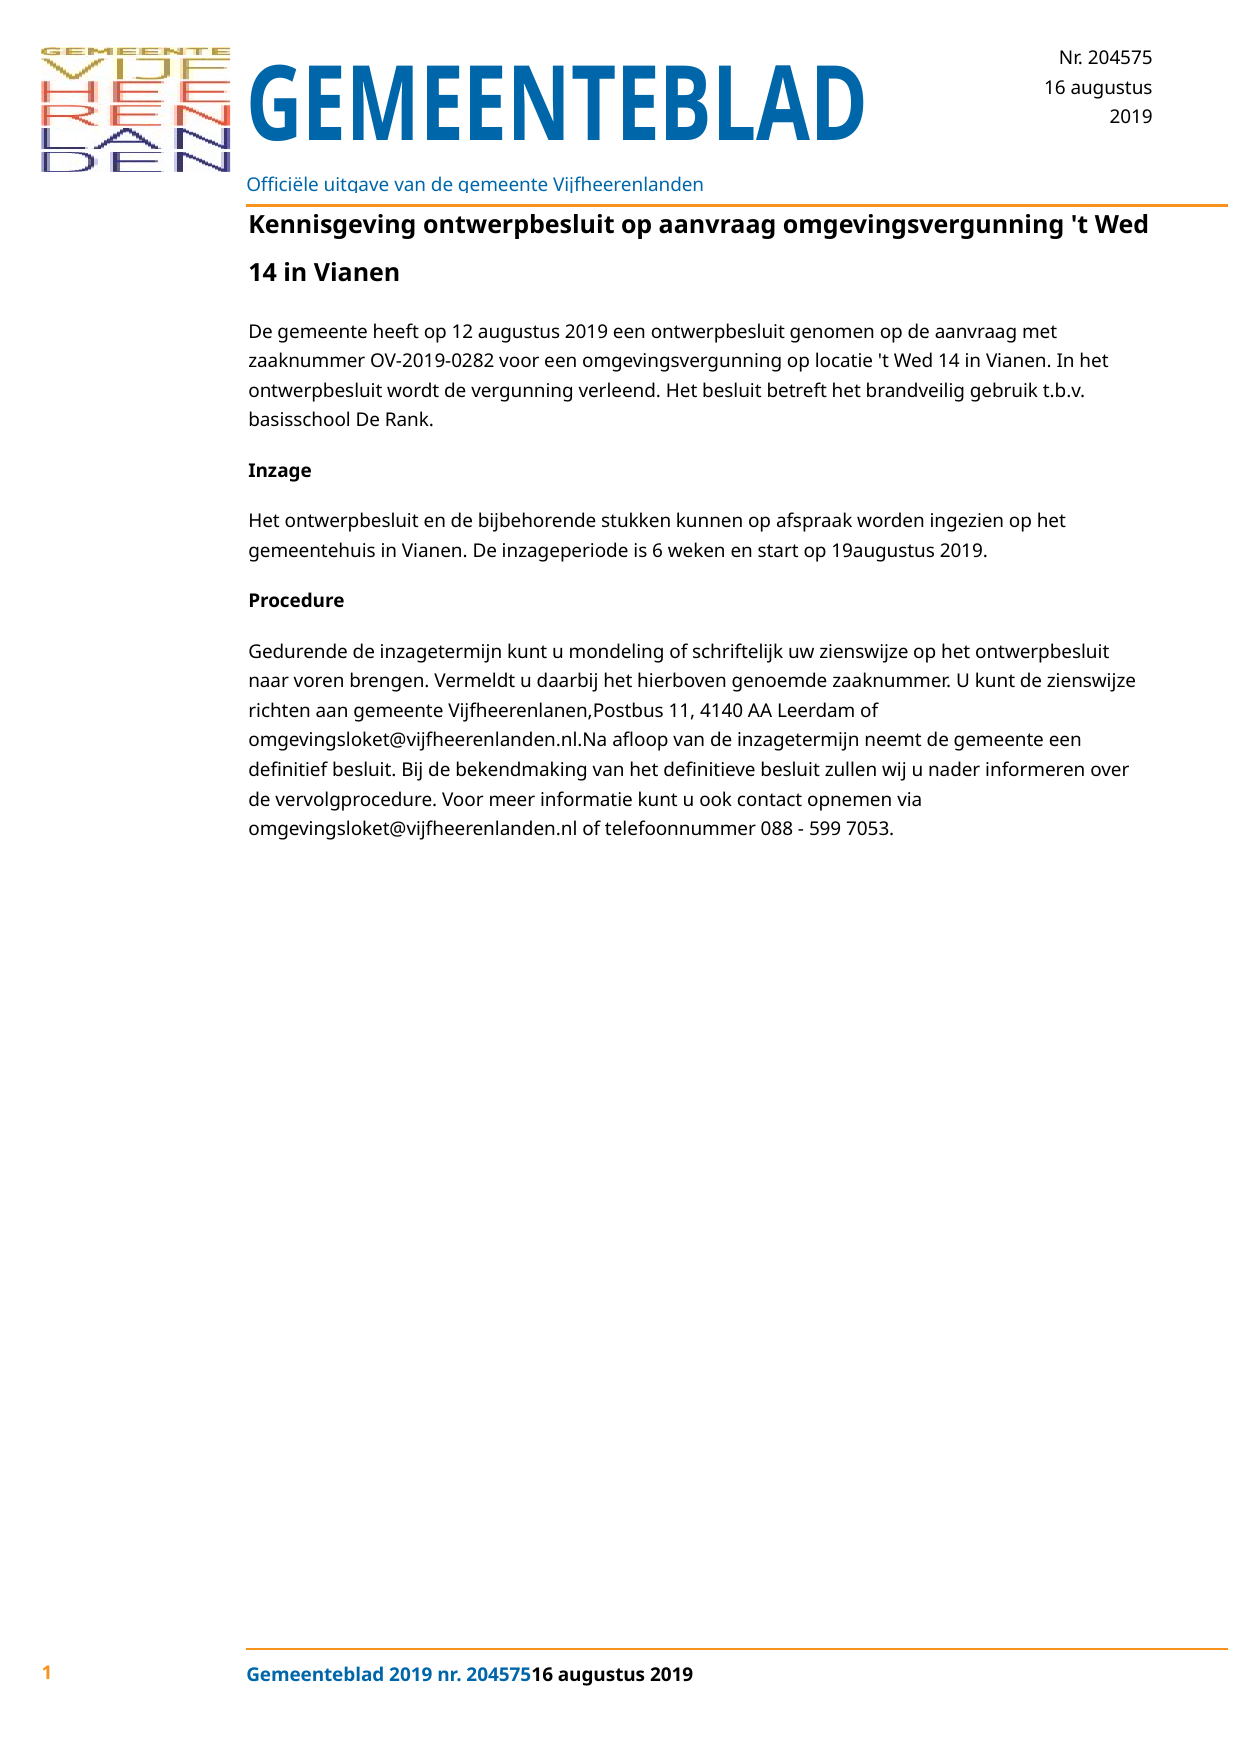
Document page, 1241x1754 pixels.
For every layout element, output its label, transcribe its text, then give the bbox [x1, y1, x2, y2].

text De gemeente heeft op 12 augustus 2019 een ontwerpbesluit genomen op de aanvraag met zaaknummer OV-2019-0282 voor een omgevingsvergunning op locatie 't Wed 14 in Vianen. In het ontwerpbesluit wordt de vergunning verleend. Het besluit betreft het brandveilig gebruik t.b.v. basisschool De Rank. [248, 318, 1152, 432]
text Procedure [248, 587, 1152, 613]
picture [41, 47, 231, 172]
text Inzage [248, 457, 1152, 483]
text Gedurende de inzagetermijn kunt u mondeling of schriftelijk uw zienswijze op het ontwerpbesluit naar voren brengen. Vermeldt u daarbij het hierboven genoemde zaaknummer. U kunt de zienswijze richten aan gemeente Vijfheerenlanen,Postbus 11, 4140 AA Leerdam of omgevingsloket@vijfheerenlanden.nl.Na afloop van de inzagetermijn neemt de gemeente een definitief besluit. Bij de bekendmaking van het definitieve besluit zullen wij u nader informeren over de vervolgprocedure. Voor meer informatie kunt u ook contact opnemen via omgevingsloket@vijfheerenlanden.nl of telefoonnummer 088 - 599 7053. [248, 638, 1152, 841]
text Kennisgeving ontwerpbesluit op aanvraag omgevingsvergunning 't Wed 14 in Vianen [248, 207, 1152, 288]
text Het ontwerpbesluit en de bijbehorende stukken kunnen op afspraak worden ingezien op het gemeentehuis in Vianen. De inzageperiode is 6 weken en start op 19augustus 2019. [248, 507, 1152, 563]
